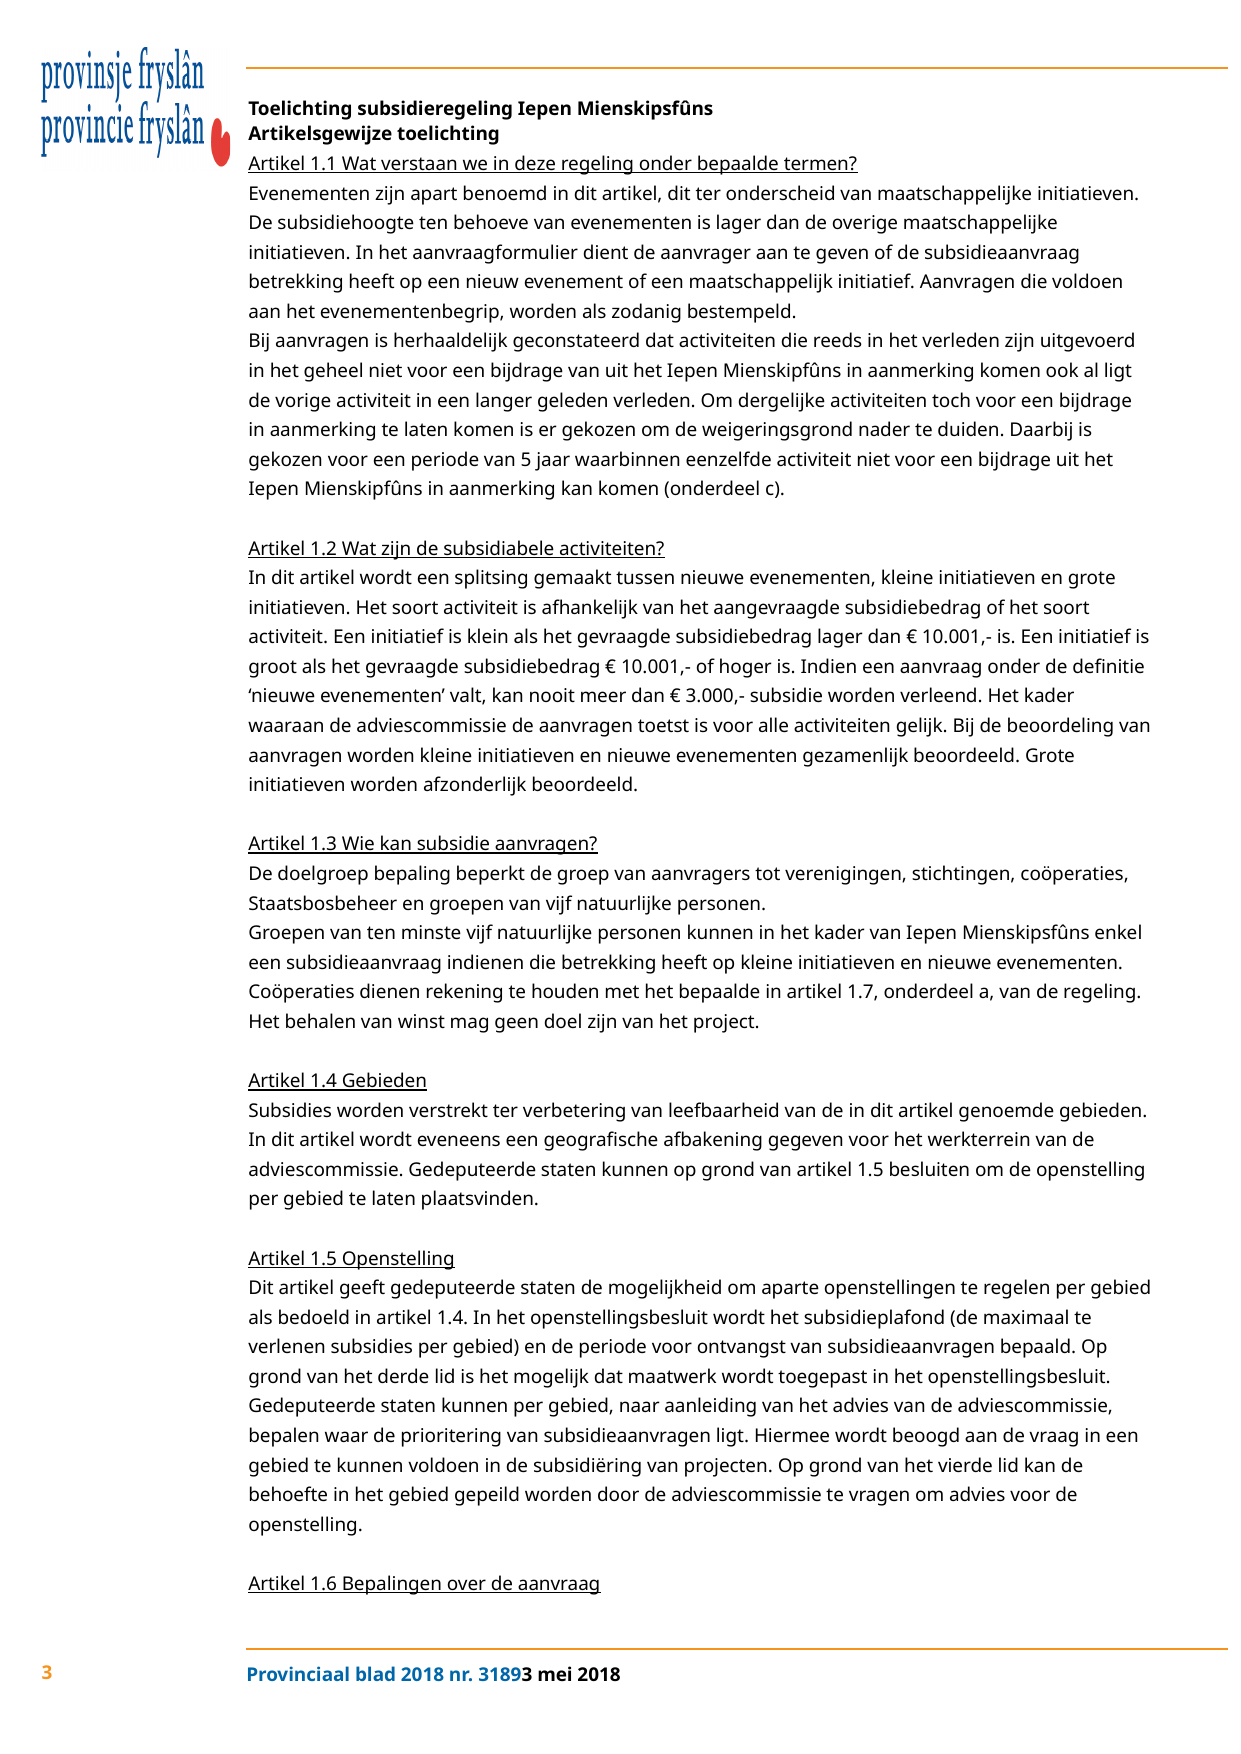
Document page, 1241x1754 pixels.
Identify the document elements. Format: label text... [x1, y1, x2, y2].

picture [41, 47, 231, 172]
text Evenementen zijn apart benoemd in dit artikel, dit ter onderscheid van maatschappelijke initiatieven. De subsidiehoogte ten behoeve van evenementen is lager dan de overige maatschappelijke initiatieven. In het aanvraagformulier dient de aanvrager aan te geven of de subsidieaanvraag betrekking heeft op een nieuw evenement of een maatschappelijk initiatief. Aanvragen die voldoen aan het evenementenbegrip, worden als zodanig bestempeld. [248, 180, 1152, 324]
text Artikelsgewijze toelichting [248, 121, 1152, 146]
text Dit artikel geeft gedeputeerde staten de mogelijkheid om aparte openstellingen te regelen per gebied als bedoeld in artikel 1.4. In het openstellingsbesluit wordt het subsidieplafond (de maximaal te verlenen subsidies per gebied) en de periode voor ontvangst van subsidieaanvragen bepaald. Op grond van het derde lid is het mogelijk dat maatwerk wordt toegepast in het openstellingsbesluit. Gedeputeerde staten kunnen per gebied, naar aanleiding van het advies van de adviescommissie, bepalen waar de prioritering van subsidieaanvragen ligt. Hiermee wordt beoogd aan de vraag in een gebied te kunnen voldoen in de subsidiëring van projecten. Op grond van het vierde lid kan de behoefte in het gebied gepeild worden door de adviescommissie te vragen om advies voor de openstelling. [248, 1274, 1152, 1537]
text Bij aanvragen is herhaaldelijk geconstateerd dat activiteiten die reeds in het verleden zijn uitgevoerd in het geheel niet voor een bijdrage van uit het Iepen Mienskipfûns in aanmerking komen ook al ligt de vorige activiteit in een langer geleden verleden. Om dergelijke activiteiten toch voor een bijdrage in aanmerking te laten komen is er gekozen om de weigeringsgrond nader te duiden. Daarbij is gekozen voor een periode van 5 jaar waarbinnen eenzelfde activiteit niet voor een bijdrage uit het Iepen Mienskipfûns in aanmerking kan komen (onderdeel c). [248, 328, 1152, 501]
text Coöperaties dienen rekening te houden met het bepaalde in artikel 1.7, onderdeel a, van de regeling. Het behalen van winst mag geen doel zijn van het project. [248, 978, 1152, 1034]
text In dit artikel wordt een splitsing gemaakt tussen nieuwe evenementen, kleine initiatieven en grote initiatieven. Het soort activiteit is afhankelijk van het aangevraagde subsidiebedrag of het soort activiteit. Een initiatief is klein als het gevraagde subsidiebedrag lager dan € 10.001,- is. Een initiatief is groot als het gevraagde subsidiebedrag € 10.001,- of hoger is. Indien een aanvraag onder de definitie ‘nieuwe evenementen’ valt, kan nooit meer dan € 3.000,- subsidie worden verleend. Het kader waaraan de adviescommissie de aanvragen toetst is voor alle activiteiten gelijk. Bij de beoordeling van aanvragen worden kleine initiatieven en nieuwe evenementen gezamenlijk beoordeeld. Grote initiatieven worden afzonderlijk beoordeeld. [248, 564, 1152, 797]
text Groepen van ten minste vijf natuurlijke personen kunnen in het kader van Iepen Mienskipsfûns enkel een subsidieaanvraag indienen die betrekking heeft op kleine initiatieven en nieuwe evenementen. [248, 919, 1152, 975]
text Artikel 1.3 Wie kan subsidie aanvragen? [248, 831, 1152, 856]
text Artikel 1.6 Bepalingen over de aanvraag [248, 1570, 1152, 1596]
text Artikel 1.1 Wat verstaan we in deze regeling onder bepaalde termen? [248, 150, 1152, 176]
text Subsidies worden verstrekt ter verbetering van leefbaarheid van de in dit artikel genoemde gebieden. In dit artikel wordt eveneens een geografische afbakening gegeven voor het werkterrein van de adviescommissie. Gedeputeerde staten kunnen op grond van artikel 1.5 besluiten om de openstelling per gebied te laten plaatsvinden. [248, 1097, 1152, 1211]
text Artikel 1.4 Gebieden [248, 1067, 1152, 1093]
text Toelichting subsidieregeling Iepen Mienskipsfûns [248, 95, 1152, 121]
text De doelgroep bepaling beperkt de groep van aanvragers tot verenigingen, stichtingen, coöperaties, Staatsbosbeheer en groepen van vijf natuurlijke personen. [248, 860, 1152, 916]
text Artikel 1.2 Wat zijn de subsidiabele activiteiten? [248, 535, 1152, 561]
text Artikel 1.5 Openstelling [248, 1245, 1152, 1271]
